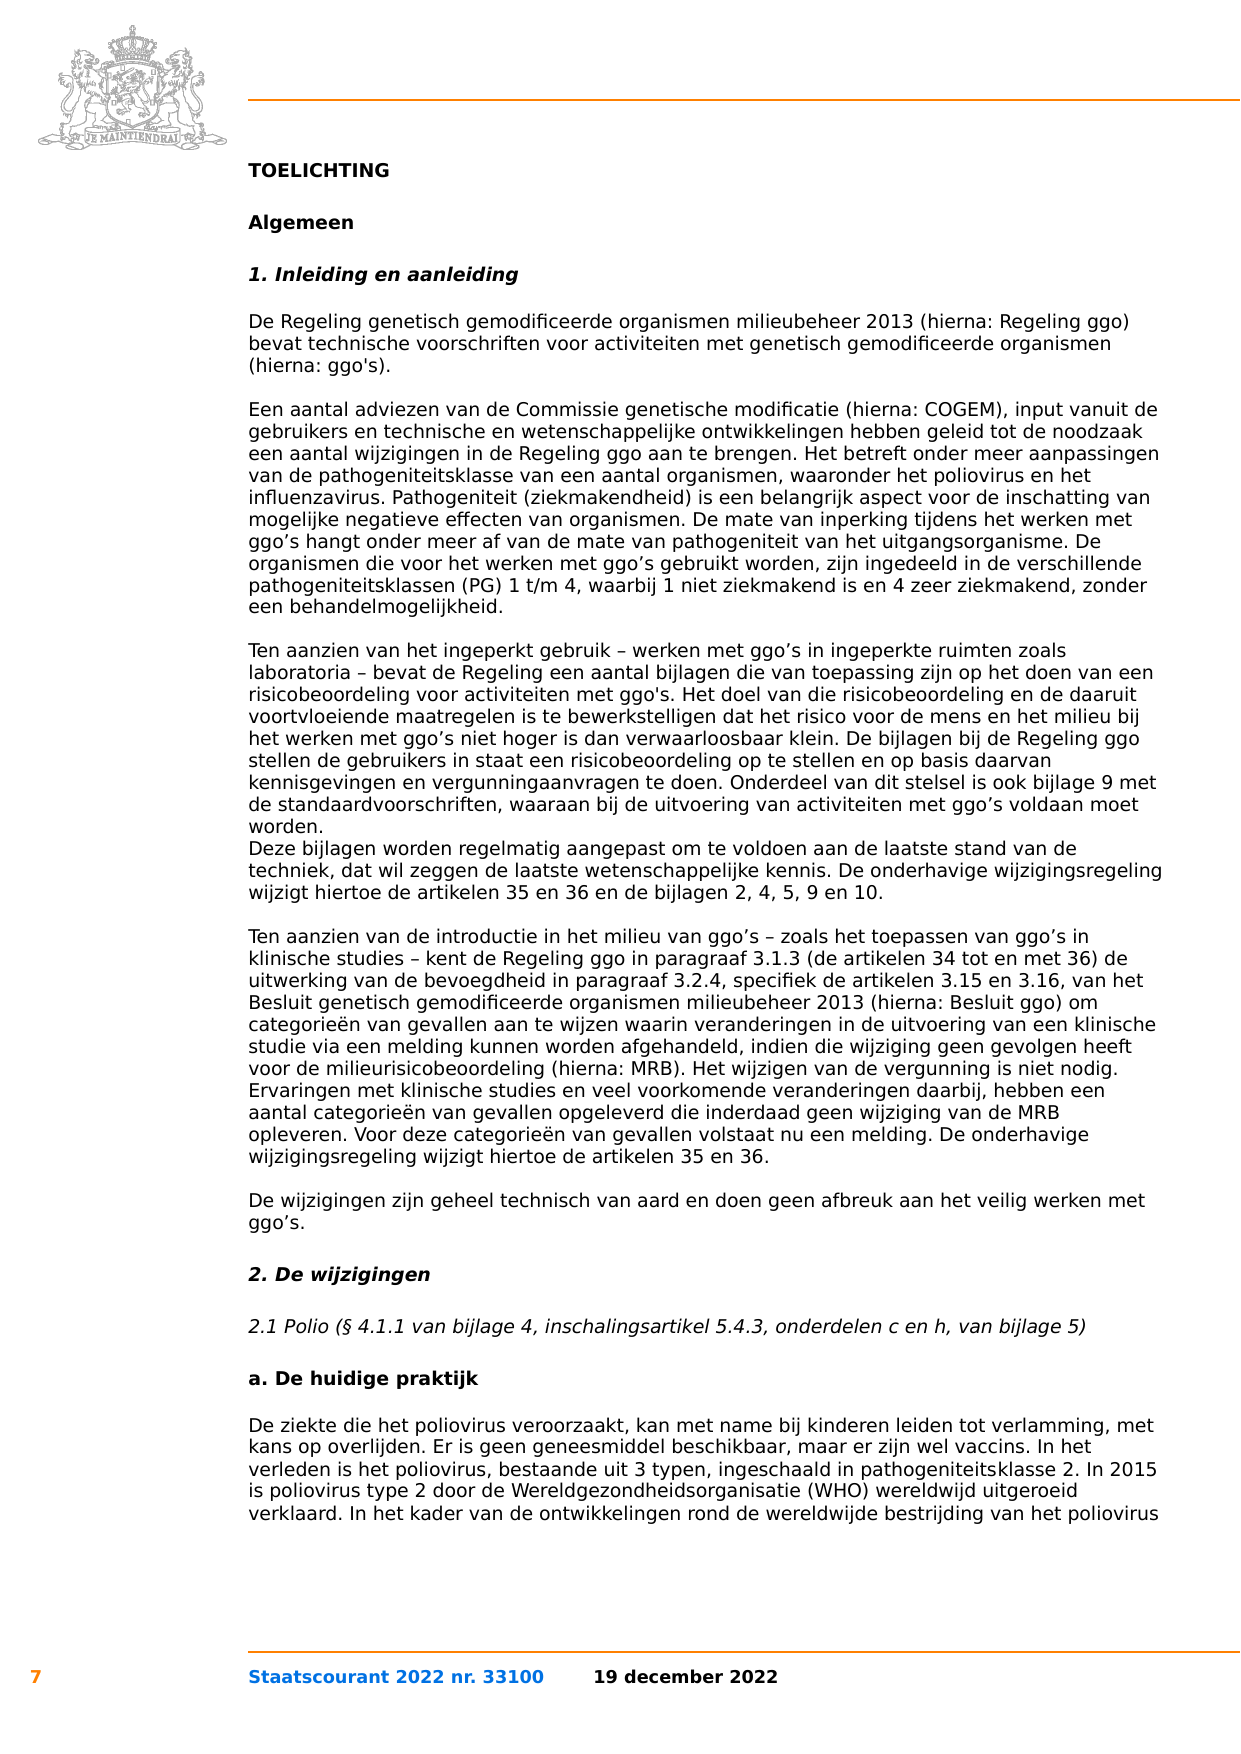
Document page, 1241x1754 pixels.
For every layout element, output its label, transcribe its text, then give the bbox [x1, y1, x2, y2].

picture [38, 25, 227, 150]
subtitle Algemeen [248, 212, 1163, 234]
text De ziekte die het poliovirus veroorzaakt, kan met name bij kinderen leiden tot verlamming, met kans op overlijden. Er is geen geneesmiddel beschikbaar, maar er zijn wel vaccins. In het verleden is het poliovirus, bestaande uit 3 typen, ingeschaald in pathogeniteits­klasse 2. In 2015 is poliovirus type 2 door de Wereld­gezondheids­organisatie (WHO) wereldwijd uitgeroeid verklaard. In het kader van de ontwikkelingen rond de wereldwijde bestrijding van het poliovirus [248, 1414, 1163, 1524]
subtitle 1. Inleiding en aanleiding [248, 264, 1163, 286]
text Een aantal adviezen van de Commissie genetische modificatie (hierna: COGEM), input vanuit de gebruikers en technische en wetenschappelijke ontwikkelingen hebben geleid tot de noodzaak een aantal wijzigingen in de Regeling ggo aan te brengen. Het betreft onder meer aanpassingen van de pathogeniteitsklasse van een aantal organismen, waaronder het poliovirus en het influenzavirus. Pathogeniteit (ziekmakendheid) is een belangrijk aspect voor de inschatting van mogelijke negatieve effecten van organismen. De mate van inperking tijdens het werken met ggo’s hangt onder meer af van de mate van pathogeniteit van het uitgangsorganisme. De organismen die voor het werken met ggo’s gebruikt worden, zijn ingedeeld in de verschillende pathogeniteitsklassen (PG) 1 t/m 4, waarbij 1 niet ziekmakend is en 4 zeer ziekmakend, zonder een behandelmogelijkheid. [248, 399, 1163, 618]
text Ten aanzien van de introductie in het milieu van ggo’s – zoals het toepassen van ggo’s in klinische studies – kent de Regeling ggo in paragraaf 3.1.3 (de artikelen 34 tot en met 36) de uitwerking van de bevoegdheid in paragraaf 3.2.4, specifiek de artikelen 3.15 en 3.16, van het Besluit genetisch gemodificeerde organismen milieubeheer 2013 (hierna: Besluit ggo) om categorieën van gevallen aan te wijzen waarin veranderingen in de uitvoering van een klinische studie via een melding kunnen worden afgehandeld, indien die wijziging geen gevolgen heeft voor de milieurisicobeoordeling (hierna: MRB). Het wijzigen van de vergunning is niet nodig. [248, 926, 1163, 1080]
text De Regeling genetisch gemodificeerde organismen milieubeheer 2013 (hierna: Regeling ggo) bevat technische voorschriften voor activiteiten met genetisch gemodificeerde organismen (hierna: ggo's). [248, 311, 1163, 377]
text De wijzigingen zijn geheel technisch van aard en doen geen afbreuk aan het veilig werken met ggo’s. [248, 1189, 1163, 1233]
text Ten aanzien van het ingeperkt gebruik – werken met ggo’s in ingeperkte ruimten zoals laboratoria – bevat de Regeling een aantal bijlagen die van toepassing zijn op het doen van een risicobeoordeling voor activiteiten met ggo's. Het doel van die risicobeoordeling en de daaruit voortvloeiende maatregelen is te bewerkstelligen dat het risico voor de mens en het milieu bij het werken met ggo’s niet hoger is dan verwaarloosbaar klein. De bijlagen bij de Regeling ggo stellen de gebruikers in staat een risicobeoordeling op te stellen en op basis daarvan kennisgevingen en vergunningaanvragen te doen. Onderdeel van dit stelsel is ook bijlage 9 met de standaardvoorschriften, waaraan bij de uitvoering van activiteiten met ggo’s voldaan moet worden. [248, 640, 1163, 838]
subtitle 2. De wijzigingen [248, 1263, 1163, 1286]
subtitle TOELICHTING [248, 160, 1163, 182]
text Deze bijlagen worden regelmatig aangepast om te voldoen aan de laatste stand van de techniek, dat wil zeggen de laatste wetenschappelijke kennis. De onderhavige wijzigingsregeling wijzigt hiertoe de artikelen 35 en 36 en de bijlagen 2, 4, 5, 9 en 10. [248, 838, 1163, 904]
text Ervaringen met klinische studies en veel voorkomende veranderingen daarbij, hebben een aantal categorieën van gevallen opgeleverd die inderdaad geen wijziging van de MRB opleveren. Voor deze categorieën van gevallen volstaat nu een melding. De onderhavige wijzigingsregeling wijzigt hiertoe de artikelen 35 en 36. [248, 1080, 1163, 1168]
subtitle 2.1 Polio (§ 4.1.1 van bijlage 4, inschalingsartikel 5.4.3, onderdelen c en h, van bijlage 5) [248, 1316, 1163, 1337]
subtitle a. De huidige praktijk [248, 1367, 1163, 1389]
